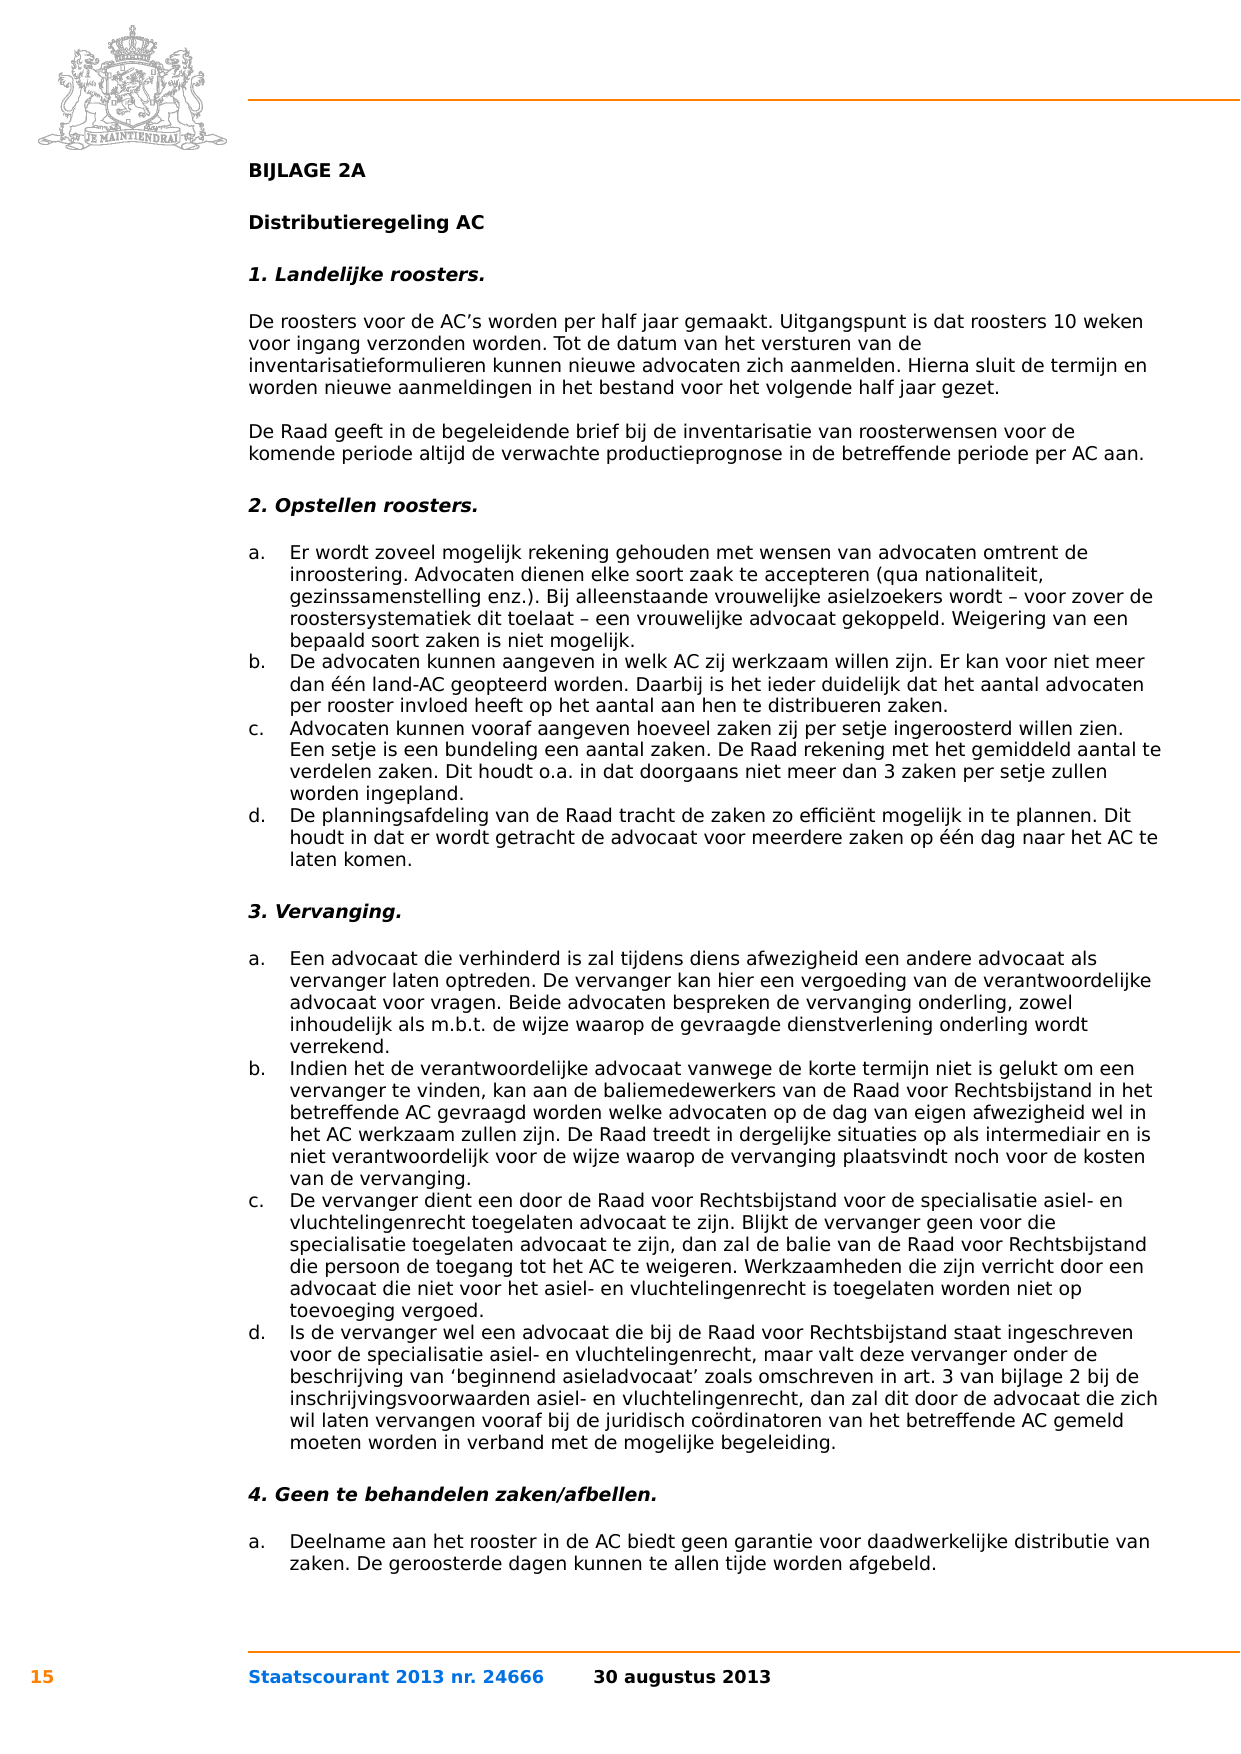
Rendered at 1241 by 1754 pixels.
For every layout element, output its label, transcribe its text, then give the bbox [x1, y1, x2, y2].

text De roosters voor de AC’s worden per half jaar gemaakt. Uitgangspunt is dat roosters 10 weken voor ingang verzonden worden. Tot de datum van het versturen van de inventarisatieformulieren kunnen nieuwe advocaten zich aanmelden. Hierna sluit de termijn en worden nieuwe aanmeldingen in het bestand voor het volgende half jaar gezet. [248, 311, 1163, 399]
text De Raad geeft in de begeleidende brief bij de inventarisatie van roosterwensen voor de komende periode altijd de verwachte productieprognose in de betreffende periode per AC aan. [248, 421, 1163, 464]
text d. Is de vervanger wel een advocaat die bij de Raad voor Rechtsbijstand staat ingeschreven voor de specialisatie asiel- en vluchtelingenrecht, maar valt deze vervanger onder de beschrijving van ‘beginnend asieladvocaat’ zoals omschreven in art. 3 van bijlage 2 bij de inschrijvingsvoorwaarden asiel- en vluchtelingenrecht, dan zal dit door de advocaat die zich wil laten vervangen vooraf bij de juridisch coördinatoren van het betreffende AC gemeld moeten worden in verband met de mogelijke begeleiding. [248, 1322, 1163, 1454]
text a. Een advocaat die verhinderd is zal tijdens diens afwezigheid een andere advocaat als vervanger laten optreden. De vervanger kan hier een vergoeding van de verantwoordelijke advocaat voor vragen. Beide advocaten bespreken de vervanging onderling, zowel inhoudelijk als m.b.t. de wijze waarop de gevraagde dienstverlening onderling wordt verrekend. [248, 948, 1163, 1058]
text b. De advocaten kunnen aangeven in welk AC zij werkzaam willen zijn. Er kan voor niet meer dan één land-AC geopteerd worden. Daarbij is het ieder duidelijk dat het aantal advocaten per rooster invloed heeft op het aantal aan hen te distribueren zaken. [248, 651, 1163, 717]
text d. De planningsafdeling van de Raad tracht de zaken zo efficiënt mogelijk in te plannen. Dit houdt in dat er wordt getracht de advocaat voor meerdere zaken op één dag naar het AC te laten komen. [248, 805, 1163, 871]
subtitle 1. Landelijke roosters. [248, 264, 1163, 286]
text a. Deelname aan het rooster in de AC biedt geen garantie voor daadwerkelijke distributie van zaken. De geroosterde dagen kunnen te allen tijde worden afgebeld. [248, 1531, 1163, 1575]
subtitle 3. Vervanging. [248, 901, 1163, 923]
subtitle BIJLAGE 2A [248, 160, 1163, 182]
subtitle Distributieregeling AC [248, 212, 1163, 234]
picture [38, 25, 227, 150]
text c. De vervanger dient een door de Raad voor Rechtsbijstand voor de specialisatie asiel- en vluchtelingenrecht toegelaten advocaat te zijn. Blijkt de vervanger geen voor die specialisatie toegelaten advocaat te zijn, dan zal de balie van de Raad voor Rechtsbijstand die persoon de toegang tot het AC te weigeren. Werkzaamheden die zijn verricht door een advocaat die niet voor het asiel- en vluchtelingenrecht is toegelaten worden niet op toevoeging vergoed. [248, 1190, 1163, 1322]
text b. Indien het de verantwoordelijke advocaat vanwege de korte termijn niet is gelukt om een vervanger te vinden, kan aan de baliemedewerkers van de Raad voor Rechtsbijstand in het betreffende AC gevraagd worden welke advocaten op de dag van eigen afwezigheid wel in het AC werkzaam zullen zijn. De Raad treedt in dergelijke situaties op als intermediair en is niet verantwoordelijk voor de wijze waarop de vervanging plaatsvindt noch voor de kosten van de vervanging. [248, 1058, 1163, 1190]
subtitle 4. Geen te behandelen zaken/afbellen. [248, 1484, 1163, 1506]
text a. Er wordt zoveel mogelijk rekening gehouden met wensen van advocaten omtrent de inroostering. Advocaten dienen elke soort zaak te accepteren (qua nationaliteit, gezinssamenstelling enz.). Bij alleenstaande vrouwelijke asielzoekers wordt – voor zover de roostersystematiek dit toelaat – een vrouwelijke advocaat gekoppeld. Weigering van een bepaald soort zaken is niet mogelijk. [248, 542, 1163, 651]
text c. Advocaten kunnen vooraf aangeven hoeveel zaken zij per setje ingeroosterd willen zien. Een setje is een bundeling een aantal zaken. De Raad rekening met het gemiddeld aantal te verdelen zaken. Dit houdt o.a. in dat doorgaans niet meer dan 3 zaken per setje zullen worden ingepland. [248, 717, 1163, 805]
subtitle 2. Opstellen roosters. [248, 494, 1163, 517]
